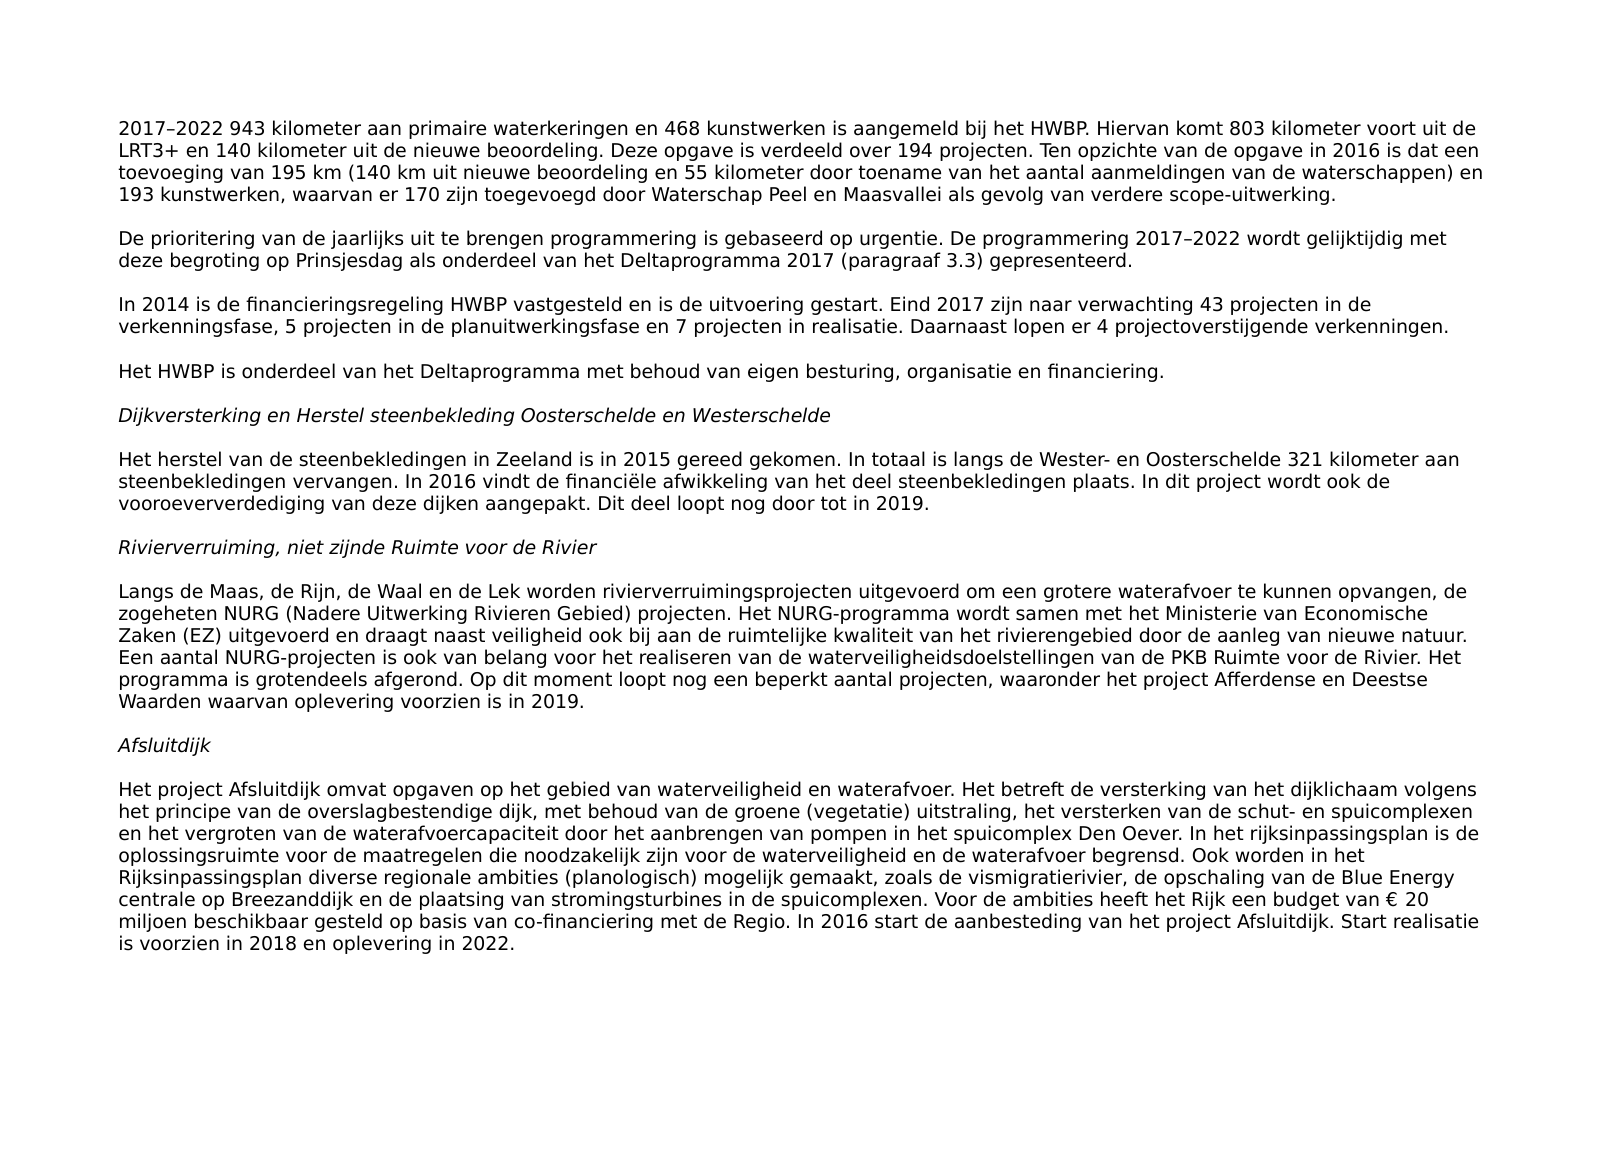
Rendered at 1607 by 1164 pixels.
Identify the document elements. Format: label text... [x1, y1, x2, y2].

subtitle Rivierverruiming, niet zijnde Ruimte voor de Rivier [118, 537, 1488, 559]
text Het HWBP is onderdeel van het Deltaprogramma met behoud van eigen besturing, organisatie en financiering. [118, 361, 1488, 382]
text De prioritering van de jaarlijks uit te brengen programmering is gebaseerd op urgentie. De programmering 2017–2022 wordt gelijktijdig met deze begroting op Prinsjesdag als onderdeel van het Deltaprogramma 2017 (paragraaf 3.3) gepresenteerd. [118, 228, 1488, 272]
text Langs de Maas, de Rijn, de Waal en de Lek worden rivierverruimingsprojecten uitgevoerd om een grotere waterafvoer te kunnen opvangen, de zogeheten NURG (Nadere Uitwerking Rivieren Gebied) projecten. Het NURG-programma wordt samen met het Ministerie van Economische Zaken (EZ) uitgevoerd en draagt naast veiligheid ook bij aan de ruimtelijke kwaliteit van het rivierengebied door de aanleg van nieuwe natuur. Een aantal NURG-projecten is ook van belang voor het realiseren van de waterveiligheidsdoelstellingen van de PKB Ruimte voor de Rivier. Het programma is grotendeels afgerond. Op dit moment loopt nog een beperkt aantal projecten, waaronder het project Afferdense en Deestse Waarden waarvan oplevering voorzien is in 2019. [118, 581, 1488, 713]
text In 2014 is de financieringsregeling HWBP vastgesteld en is de uitvoering gestart. Eind 2017 zijn naar verwachting 43 projecten in de verkenningsfase, 5 projecten in de planuitwerkingsfase en 7 projecten in realisatie. Daarnaast lopen er 4 projectoverstijgende verkenningen. [118, 294, 1488, 338]
text Het herstel van de steenbekledingen in Zeeland is in 2015 gereed gekomen. In totaal is langs de Wester- en Oosterschelde 321 kilometer aan steenbekledingen vervangen. In 2016 vindt de financiële afwikkeling van het deel steenbekledingen plaats. In dit project wordt ook de vooroeververdediging van deze dijken aangepakt. Dit deel loopt nog door tot in 2019. [118, 449, 1488, 515]
subtitle Afsluitdijk [118, 735, 1488, 757]
text Het project Afsluitdijk omvat opgaven op het gebied van waterveiligheid en waterafvoer. Het betreft de versterking van het dijklichaam volgens het principe van de overslagbestendige dijk, met behoud van de groene (vegetatie) uitstraling, het versterken van de schut- en spuicomplexen en het vergroten van de waterafvoercapaciteit door het aanbrengen van pompen in het spuicomplex Den Oever. In het rijksinpassingsplan is de oplossingsruimte voor de maatregelen die noodzakelijk zijn voor de waterveiligheid en de waterafvoer begrensd. Ook worden in het Rijksinpassingsplan diverse regionale ambities (planologisch) mogelijk gemaakt, zoals de vismigratierivier, de opschaling van de Blue Energy centrale op Breezanddijk en de plaatsing van stromingsturbines in de spuicomplexen. Voor de ambities heeft het Rijk een budget van € 20 miljoen beschikbaar gesteld op basis van co-financiering met de Regio. In 2016 start de aanbesteding van het project Afsluitdijk. Start realisatie is voorzien in 2018 en oplevering in 2022. [118, 779, 1488, 955]
text 2017–2022 943 kilometer aan primaire waterkeringen en 468 kunstwerken is aangemeld bij het HWBP. Hiervan komt 803 kilometer voort uit de LRT3+ en 140 kilometer uit de nieuwe beoordeling. Deze opgave is verdeeld over 194 projecten. Ten opzichte van de opgave in 2016 is dat een toevoeging van 195 km (140 km uit nieuwe beoordeling en 55 kilometer door toename van het aantal aanmeldingen van de waterschappen) en 193 kunstwerken, waarvan er 170 zijn toegevoegd door Waterschap Peel en Maasvallei als gevolg van verdere scope-uitwerking. [118, 118, 1488, 206]
subtitle Dijkversterking en Herstel steenbekleding Oosterschelde en Westerschelde [118, 405, 1488, 427]
